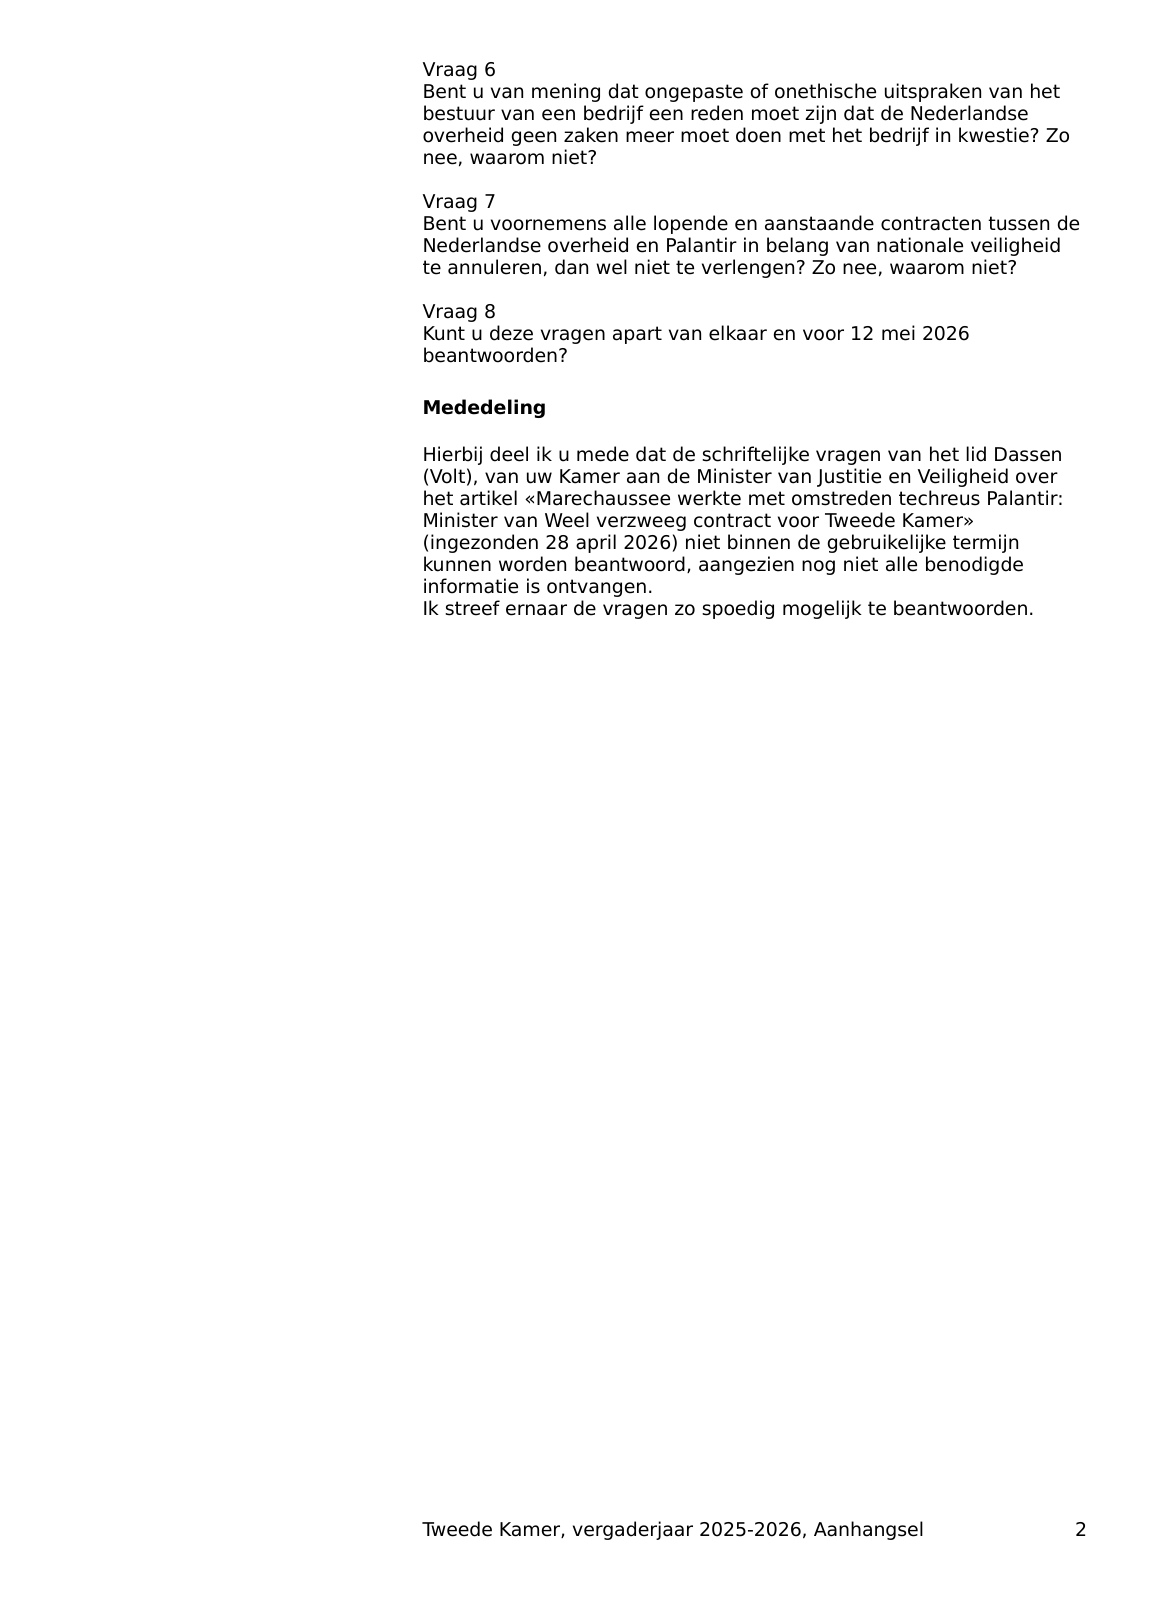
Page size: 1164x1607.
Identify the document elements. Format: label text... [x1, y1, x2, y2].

text Vraag 7 [422, 191, 1087, 213]
text Kunt u deze vragen apart van elkaar en voor 12 mei 2026 beantwoorden? [422, 323, 1087, 367]
text Bent u voornemens alle lopende en aanstaande contracten tussen de Nederlandse overheid en Palantir in belang van nationale veiligheid te annuleren, dan wel niet te verlengen? Zo nee, waarom niet? [422, 213, 1087, 279]
text Vraag 8 [422, 301, 1087, 323]
text Hierbij deel ik u mede dat de schriftelijke vragen van het lid Dassen (Volt), van uw Kamer aan de Minister van Justitie en Veiligheid over het artikel «Marechaussee werkte met omstreden techreus Palantir: Minister van Weel verzweeg contract voor Tweede Kamer» (ingezonden 28 april 2026) niet binnen de gebruikelijke termijn kunnen worden beantwoord, aangezien nog niet alle benodigde informatie is ontvangen. [422, 444, 1087, 598]
subtitle Mededeling [422, 397, 1087, 419]
text Ik streef ernaar de vragen zo spoedig mogelijk te beantwoorden. [422, 598, 1087, 620]
text Vraag 6 [422, 59, 1087, 81]
text Bent u van mening dat ongepaste of onethische uitspraken van het bestuur van een bedrijf een reden moet zijn dat de Nederlandse overheid geen zaken meer moet doen met het bedrijf in kwestie? Zo nee, waarom niet? [422, 81, 1087, 169]
